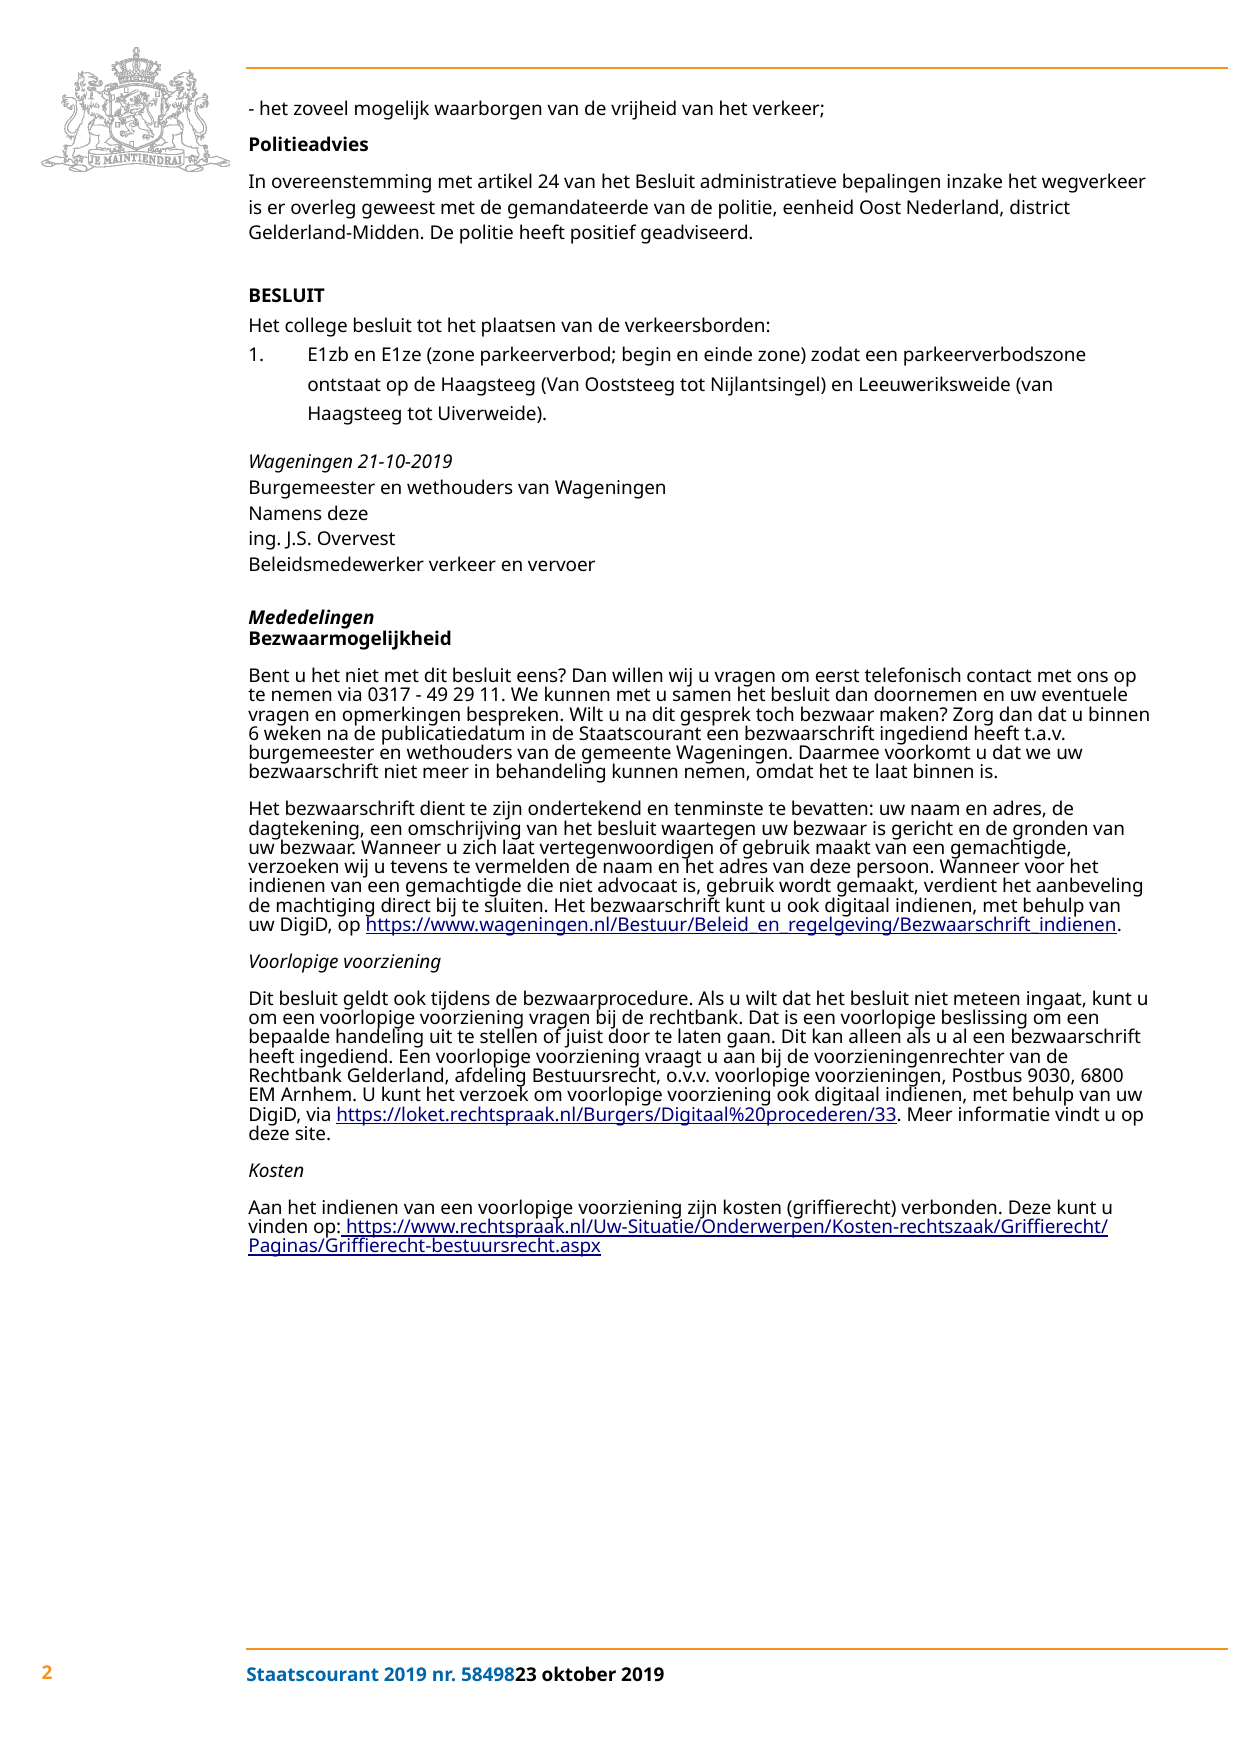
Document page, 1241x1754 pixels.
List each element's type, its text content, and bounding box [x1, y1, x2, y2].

text BESLUIT [248, 282, 1152, 308]
picture [41, 47, 231, 172]
text - het zoveel mogelijk waarborgen van de vrijheid van het verkeer; [248, 95, 1152, 121]
text Aan het indienen van een voorlopige voorziening zijn kosten (griffierecht) verbonden. Deze kunt u vinden op: https://www.rechtspraak.nl/Uw-Situatie/Onderwerpen/Kosten-rechtszaak/Griffierecht/Paginas/Griffierecht-bestuursrecht.aspx [248, 1199, 1152, 1257]
text Namens deze [248, 500, 1152, 526]
text Dit besluit geldt ook tijdens de bezwaarprocedure. Als u wilt dat het besluit niet meteen ingaat, kunt u om een voorlopige voorziening vragen bij de rechtbank. Dat is een voorlopige beslissing om een bepaalde handeling uit te stellen of juist door te laten gaan. Dit kan alleen als u al een bezwaarschrift heeft ingediend. Een voorlopige voorziening vraagt u aan bij de voorzieningenrechter van de Rechtbank Gelderland, afdeling Bestuursrecht, o.v.v. voorlopige voorzieningen, Postbus 9030, 6800 EM Arnhem. U kunt het verzoek om voorlopige voorziening ook digitaal indienen, met behulp van uw DigiD, via https://loket.rechtspraak.nl/Burgers/Digitaal%20procederen/33. Meer informatie vindt u op deze site. [248, 990, 1152, 1144]
text Voorlopige voorziening [248, 953, 1152, 972]
text Burgemeester en wethouders van Wageningen [248, 474, 1152, 500]
text Kosten [248, 1162, 1152, 1181]
text In overeenstemming met artikel 24 van het Besluit administratieve bepalingen inzake het wegverkeer is er overleg geweest met de gemandateerde van de politie, eenheid Oost Nederland, district Gelderland-Midden. De politie heeft positief geadviseerd. [248, 168, 1152, 245]
list E1zb en E1ze (zone parkeerverbod; begin en einde zone) zodat een parkeerverbodszone ontstaat op de Haagsteeg (Van Ooststeeg tot Nijlantsingel) en Leeuweriksweide (van Haagsteeg tot Uiverweide). [248, 341, 1152, 426]
text Bent u het niet met dit besluit eens? Dan willen wij u vragen om eerst telefonisch contact met ons op te nemen via 0317 - 49 29 11. We kunnen met u samen het besluit dan doornemen en uw eventuele vragen en opmerkingen bespreken. Wilt u na dit gesprek toch bezwaar maken? Zorg dan dat u binnen 6 weken na de publicatiedatum in de Staatscourant een bezwaarschrift ingediend heeft t.a.v. burgemeester en wethouders van de gemeente Wageningen. Daarmee voorkomt u dat we uw bezwaarschrift niet meer in behandeling kunnen nemen, omdat het te laat binnen is. [248, 667, 1152, 783]
text Beleidsmedewerker verkeer en vervoer [248, 551, 1152, 577]
text Bezwaarmogelijkheid [248, 630, 1152, 649]
text Het bezwaarschrift dient te zijn ondertekend en tenminste te bevatten: uw naam en adres, de dagtekening, een omschrijving van het besluit waartegen uw bezwaar is gericht en de gronden van uw bezwaar. Wanneer u zich laat vertegenwoordigen of gebruik maakt van een gemachtigde, verzoeken wij u tevens te vermelden de naam en het adres van deze persoon. Wanneer voor het indienen van een gemachtigde die niet advocaat is, gebruik wordt gemaakt, verdient het aanbeveling de machtiging direct bij te sluiten. Het bezwaarschrift kunt u ook digitaal indienen, met behulp van uw DigiD, op https://www.wageningen.nl/Bestuur/Beleid_en_regelgeving/Bezwaarschrift_indienen. [248, 800, 1152, 935]
text Het college besluit tot het plaatsen van de verkeersborden: [248, 312, 1152, 338]
text Wageningen 21-10-2019 [248, 448, 1152, 474]
text Mededelingen [248, 604, 1152, 630]
text Politieadvies [248, 131, 1152, 157]
text ing. J.S. Overvest [248, 526, 1152, 551]
